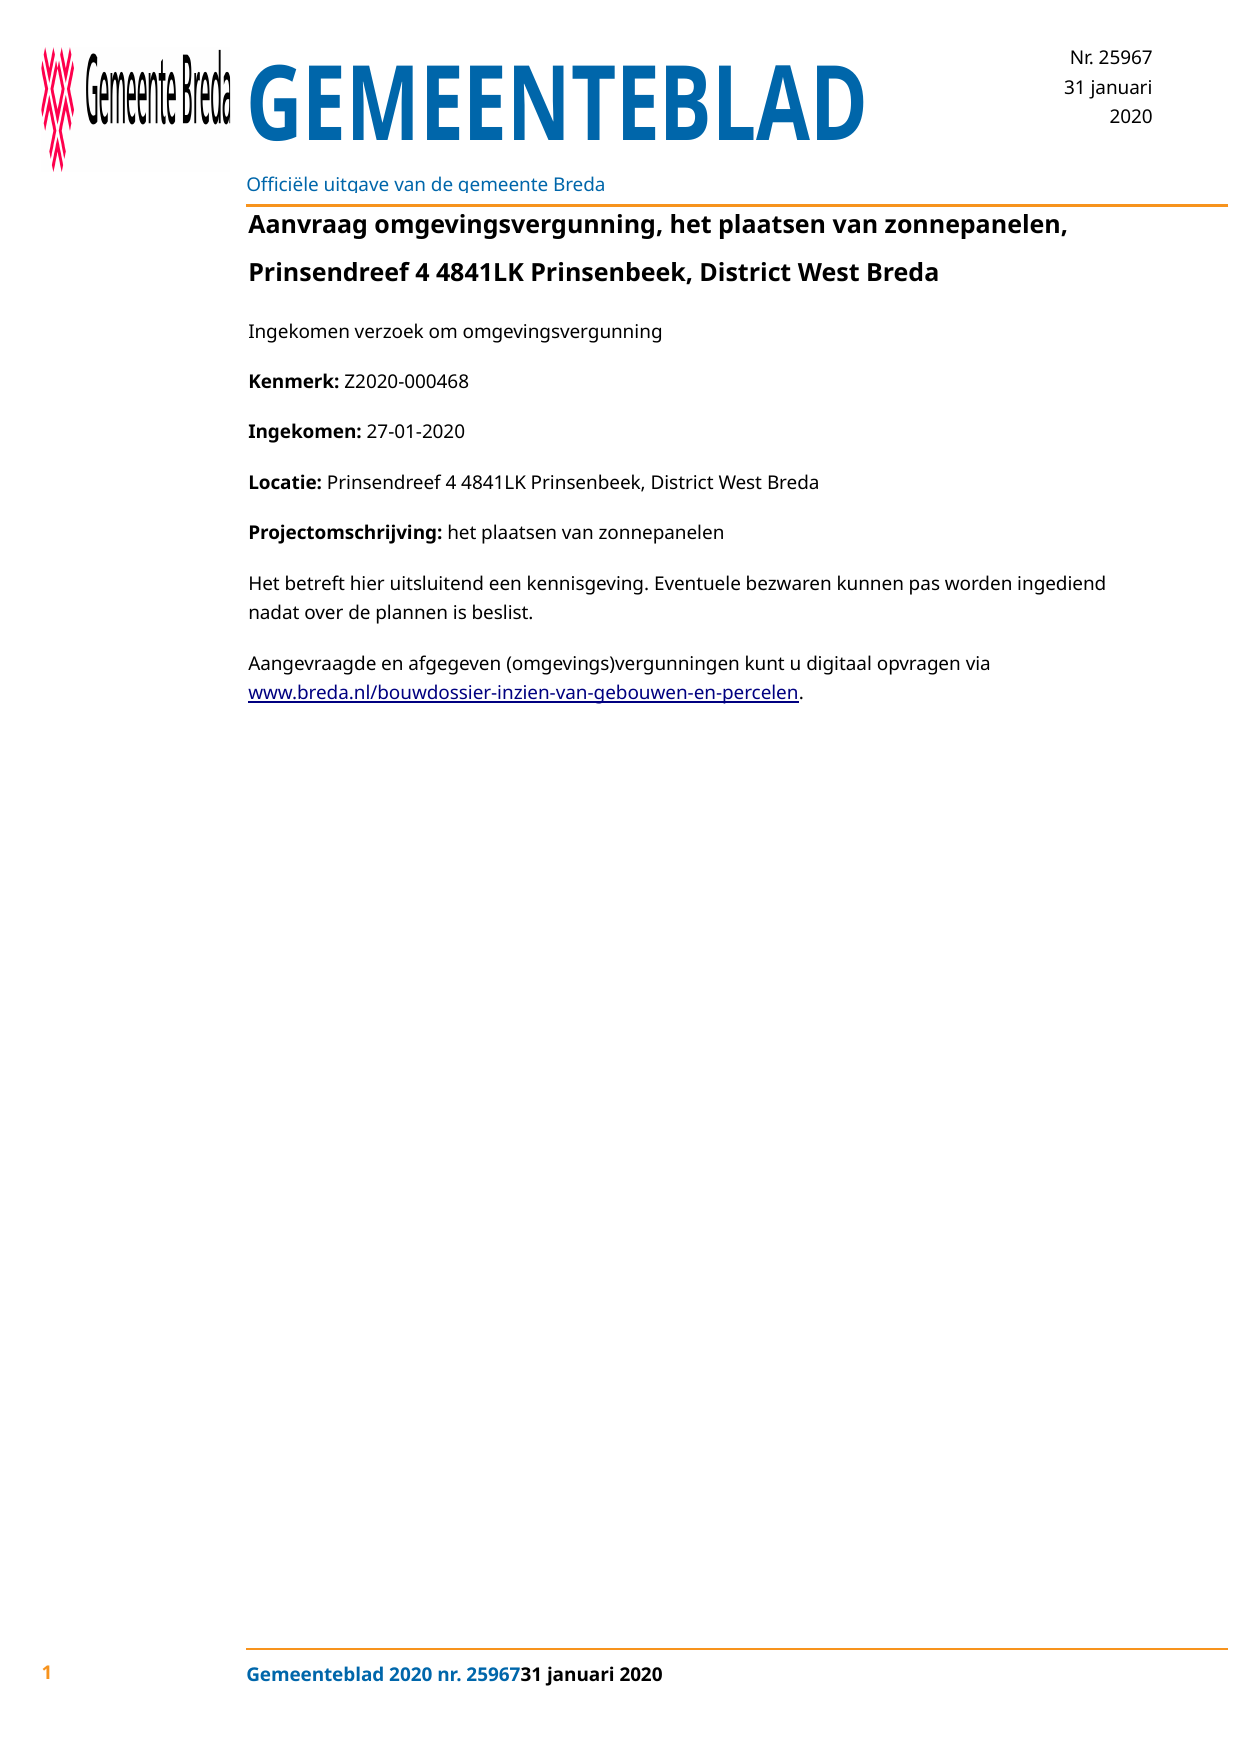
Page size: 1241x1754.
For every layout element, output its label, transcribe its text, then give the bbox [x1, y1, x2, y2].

text Projectomschrijving: het plaatsen van zonnepanelen [248, 519, 1152, 545]
text Kenmerk: Z2020-000468 [248, 368, 1152, 394]
text Locatie: Prinsendreef 4 4841LK Prinsenbeek, District West Breda [248, 469, 1152, 495]
text Aanvraag omgevingsvergunning, het plaatsen van zonnepanelen, Prinsendreef 4 4841LK Prinsenbeek, District West Breda [248, 207, 1152, 288]
picture [41, 47, 231, 172]
text Ingekomen verzoek om omgevingsvergunning [248, 318, 1152, 344]
text Aangevraagde en afgegeven (omgevings)vergunningen kunt u digitaal opvragen via www.breda.nl/bouwdossier-inzien-van-gebouwen-en-percelen. [248, 650, 1152, 705]
text Het betreft hier uitsluitend een kennisgeving. Eventuele bezwaren kunnen pas worden ingediend nadat over de plannen is beslist. [248, 570, 1152, 625]
text Ingekomen: 27-01-2020 [248, 419, 1152, 444]
